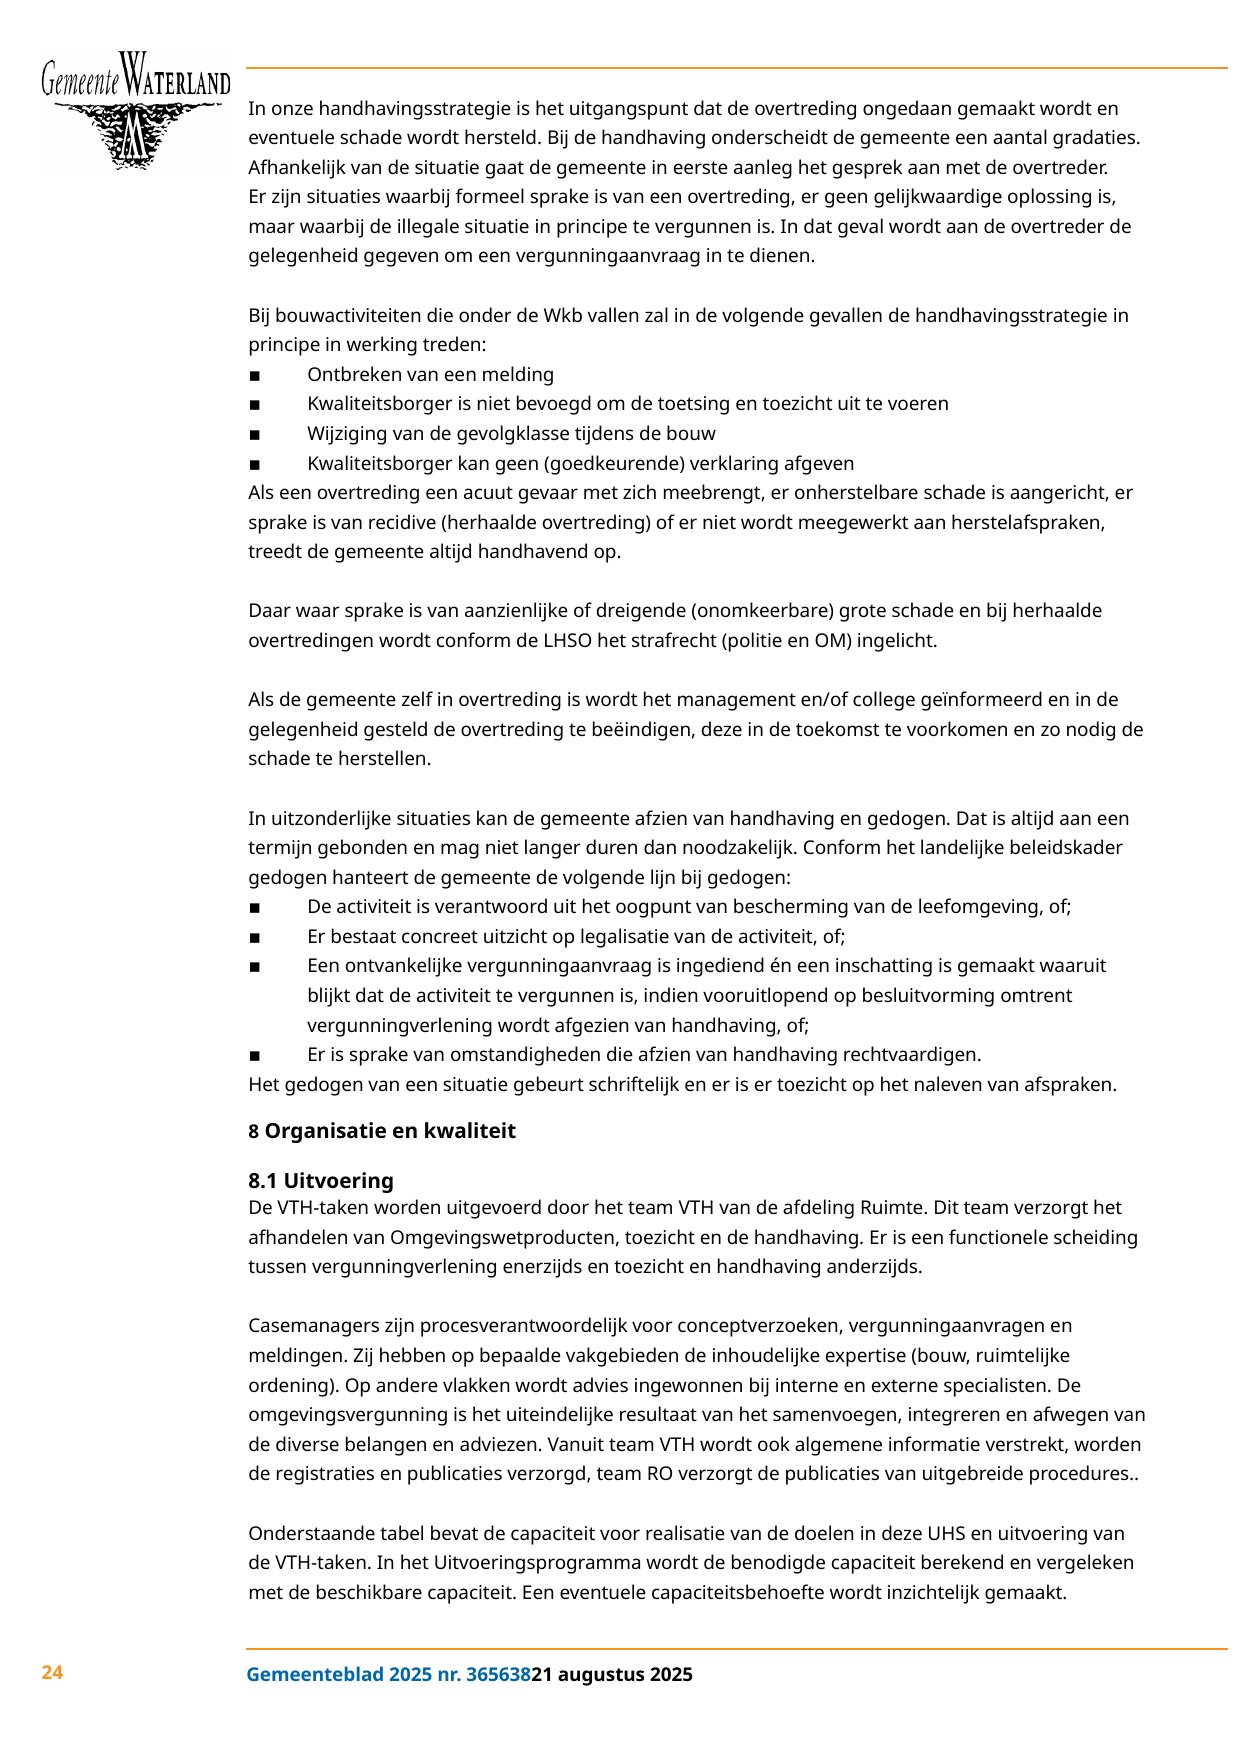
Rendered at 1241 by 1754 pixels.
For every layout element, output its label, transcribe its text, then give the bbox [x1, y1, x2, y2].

text 8 Organisatie en kwaliteit [248, 1117, 1152, 1145]
text Daar waar sprake is van aanzienlijke of dreigende (onomkeerbare) grote schade en bij herhaalde overtredingen wordt conform de LHSO het strafrecht (politie en OM) ingelicht. [248, 598, 1152, 653]
list Ontbreken van een melding [248, 361, 1152, 387]
text Onderstaande tabel bevat de capaciteit voor realisatie van de doelen in deze UHS en uitvoering van de VTH-taken. In het Uitvoeringsprogramma wordt de benodigde capaciteit berekend en vergeleken met de beschikbare capaciteit. Een eventuele capaciteitsbehoefte wordt inzichtelijk gemaakt. [248, 1520, 1152, 1605]
list Er bestaat concreet uitzicht op legalisatie van de activiteit, of; [248, 923, 1152, 949]
list Kwaliteitsborger is niet bevoegd om de toetsing en toezicht uit te voeren [248, 391, 1152, 416]
text De VTH-taken worden uitgevoerd door het team VTH van de afdeling Ruimte. Dit team verzorgt het afhandelen van Omgevingswetproducten, toezicht en de handhaving. Er is een functionele scheiding tussen vergunningverlening enerzijds en toezicht en handhaving anderzijds. [248, 1194, 1152, 1279]
text Als de gemeente zelf in overtreding is wordt het management en/of college geïnformeerd en in de gelegenheid gesteld de overtreding te beëindigen, deze in de toekomst te voorkomen en zo nodig de schade te herstellen. [248, 686, 1152, 771]
text Als een overtreding een acuut gevaar met zich meebrengt, er onherstelbare schade is aangericht, er sprake is van recidive (herhaalde overtreding) of er niet wordt meegewerkt aan herstelafspraken, treedt de gemeente altijd handhavend op. [248, 479, 1152, 564]
text Casemanagers zijn procesverantwoordelijk voor conceptverzoeken, vergunningaanvragen en meldingen. Zij hebben op bepaalde vakgebieden de inhoudelijke expertise (bouw, ruimtelijke ordening). Op andere vlakken wordt advies ingewonnen bij interne en externe specialisten. De omgevingsvergunning is het uiteindelijke resultaat van het samenvoegen, integreren en afwegen van de diverse belangen en adviezen. Vanuit team VTH wordt ook algemene informatie verstrekt, worden de registraties en publicaties verzorgd, team RO verzorgt de publicaties van uitgebreide procedures.. [248, 1313, 1152, 1486]
text Het gedogen van een situatie gebeurt schriftelijk en er is er toezicht op het naleven van afspraken. [248, 1071, 1152, 1097]
list De activiteit is verantwoord uit het oogpunt van bescherming van de leefomgeving, of; [248, 893, 1152, 919]
list Wijziging van de gevolgklasse tijdens de bouw [248, 420, 1152, 446]
list Er is sprake van omstandigheden die afzien van handhaving rechtvaardigen. [248, 1041, 1152, 1067]
text Bij bouwactiviteiten die onder de Wkb vallen zal in de volgende gevallen de handhavingsstrategie in principe in werking treden: [248, 302, 1152, 357]
text In uitzonderlijke situaties kan de gemeente afzien van handhaving en gedogen. Dat is altijd aan een termijn gebonden en mag niet langer duren dan noodzakelijk. Conform het landelijke beleidskader gedogen hanteert de gemeente de volgende lijn bij gedogen: [248, 805, 1152, 890]
list Kwaliteitsborger kan geen (goedkeurende) verklaring afgeven [248, 450, 1152, 476]
list Een ontvankelijke vergunningaanvraag is ingediend én een inschatting is gemaakt waaruit blijkt dat de activiteit te vergunnen is, indien vooruitlopend op besluitvorming omtrent vergunningverlening wordt afgezien van handhaving, of; [248, 953, 1152, 1038]
text 8.1 Uitvoering [248, 1166, 1152, 1194]
text Er zijn situaties waarbij formeel sprake is van een overtreding, er geen gelijkwaardige oplossing is, maar waarbij de illegale situatie in principe te vergunnen is. In dat geval wordt aan de overtreder de gelegenheid gegeven om een vergunningaanvraag in te dienen. [248, 183, 1152, 268]
text In onze handhavingsstrategie is het uitgangspunt dat de overtreding ongedaan gemaakt wordt en eventuele schade wordt hersteld. Bij de handhaving onderscheidt de gemeente een aantal gradaties. Afhankelijk van de situatie gaat de gemeente in eerste aanleg het gesprek aan met de overtreder. [248, 95, 1152, 180]
picture [41, 47, 231, 172]
